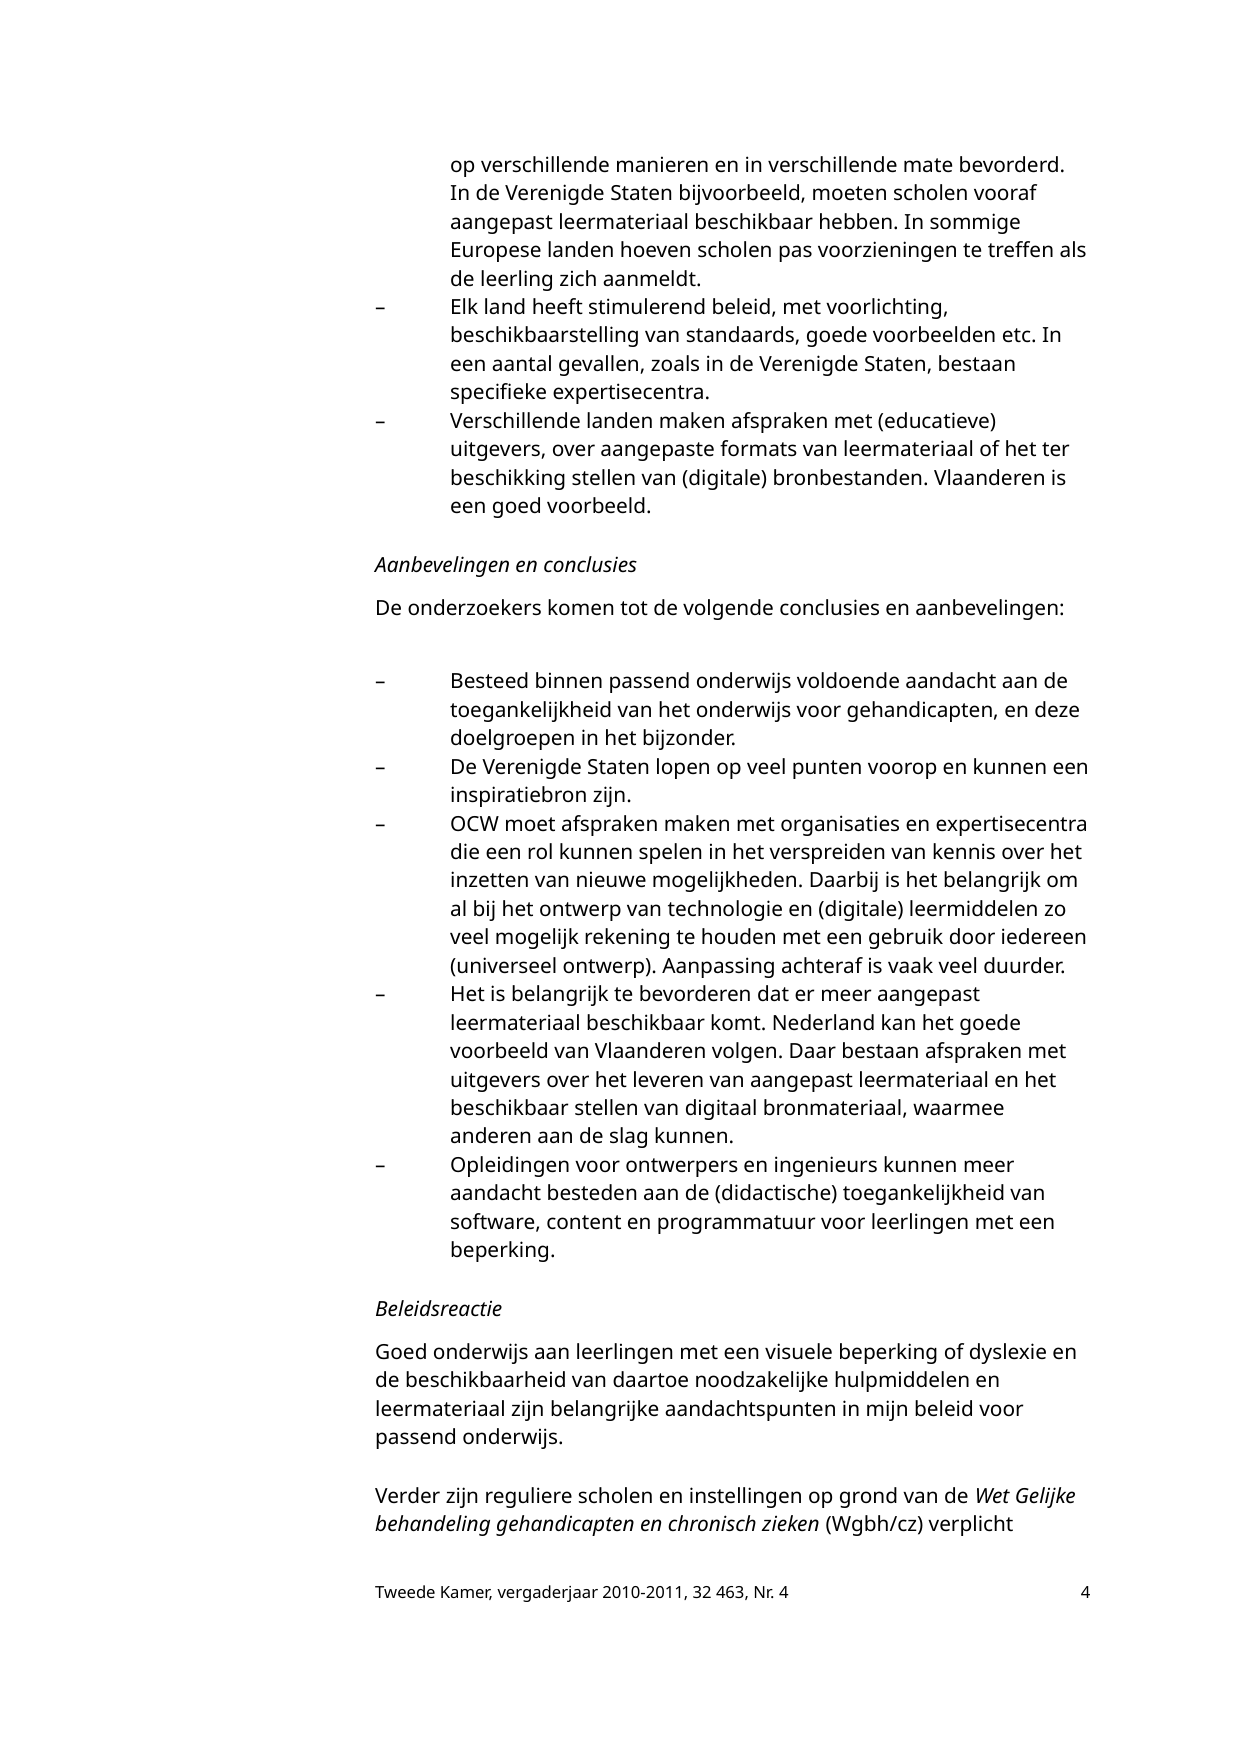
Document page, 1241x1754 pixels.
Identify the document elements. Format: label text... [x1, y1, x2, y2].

text Goed onderwijs aan leerlingen met een visuele beperking of dyslexie en de beschikbaarheid van daartoe noodzakelijke hulpmiddelen en leermateriaal zijn belangrijke aandachtspunten in mijn beleid voor passend onderwijs. [375, 1337, 1090, 1451]
list OCW moet afspraken maken met organisaties en expertisecentra die een rol kunnen spelen in het verspreiden van kennis over het inzetten van nieuwe mogelijkheden. Daarbij is het belangrijk om al bij het ontwerp van technologie en (digitale) leermiddelen zo veel mogelijk rekening te houden met een gebruik door iedereen (universeel ontwerp). Aanpassing achteraf is vaak veel duurder. [375, 809, 1090, 979]
text Verder zijn reguliere scholen en instellingen op grond van de Wet Gelijke behandeling gehandicapten en chronisch zieken (Wgbh/cz) verplicht [375, 1481, 1090, 1538]
list Besteed binnen passend onderwijs voldoende aandacht aan de toegankelijkheid van het onderwijs voor gehandicapten, en deze doelgroepen in het bijzonder. [375, 667, 1090, 752]
list Opleidingen voor ontwerpers en ingenieurs kunnen meer aandacht besteden aan de (didactische) toegankelijkheid van software, content en programmatuur voor leerlingen met een beperking. [375, 1150, 1090, 1264]
list De Verenigde Staten lopen op veel punten voorop en kunnen een inspiratiebron zijn. [375, 752, 1090, 809]
text Beleidsreactie [375, 1294, 1090, 1322]
list Elk land heeft stimulerend beleid, met voorlichting, beschikbaarstelling van standaards, goede voorbeelden etc. In een aantal gevallen, zoals in de Verenigde Staten, bestaan specifieke expertisecentra. [375, 292, 1090, 406]
list op verschillende manieren en in verschillende mate bevorderd. In de Verenigde Staten bijvoorbeeld, moeten scholen vooraf aangepast leermateriaal beschikbaar hebben. In sommige Europese landen hoeven scholen pas voorzieningen te treffen als de leerling zich aanmeldt. [375, 150, 1090, 292]
list Verschillende landen maken afspraken met (educatieve) uitgevers, over aangepaste formats van leermateriaal of het ter beschikking stellen van (digitale) bronbestanden. Vlaanderen is een goed voorbeeld. [375, 406, 1090, 520]
text De onderzoekers komen tot de volgende conclusies en aanbevelingen: [375, 593, 1090, 622]
list Het is belangrijk te bevorderen dat er meer aangepast leermateriaal beschikbaar komt. Nederland kan het goede voorbeeld van Vlaanderen volgen. Daar bestaan afspraken met uitgevers over het leveren van aangepast leermateriaal en het beschikbaar stellen van digitaal bronmateriaal, waarmee anderen aan de slag kunnen. [375, 979, 1090, 1150]
text Aanbevelingen en conclusies [375, 550, 1090, 578]
